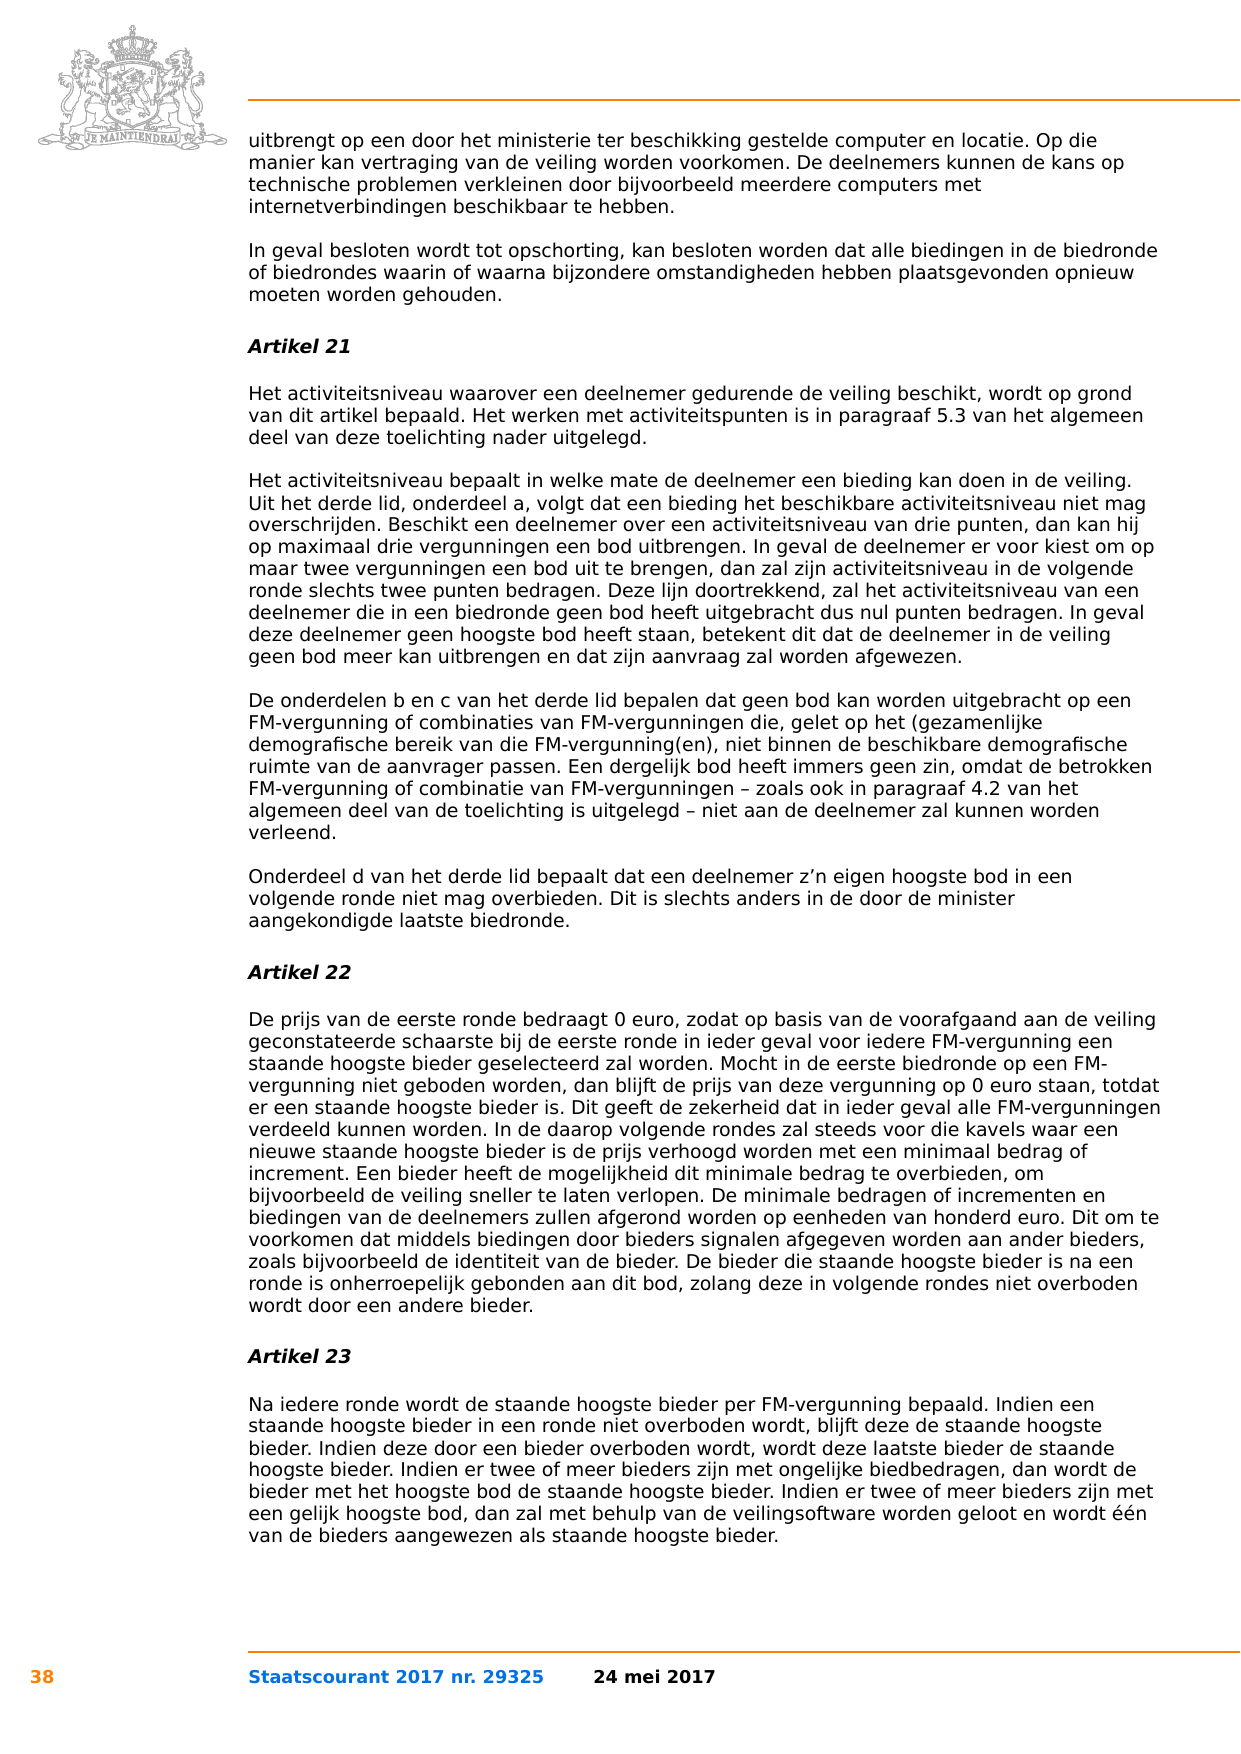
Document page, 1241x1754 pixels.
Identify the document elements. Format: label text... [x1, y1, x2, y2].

text Het activiteitsniveau waarover een deelnemer gedurende de veiling beschikt, wordt op grond van dit artikel bepaald. Het werken met activiteitspunten is in paragraaf 5.3 van het algemeen deel van deze toelichting nader uitgelegd. [248, 383, 1163, 448]
text uitbrengt op een door het ministerie ter beschikking gestelde computer en locatie. Op die manier kan vertraging van de veiling worden voorkomen. De deelnemers kunnen de kans op technische problemen verkleinen door bijvoorbeeld meerdere computers met internetverbindingen beschikbaar te hebben. [248, 130, 1163, 218]
subtitle Artikel 23 [248, 1346, 1163, 1368]
text In geval besloten wordt tot opschorting, kan besloten worden dat alle biedingen in de biedronde of biedrondes waarin of waarna bijzondere omstandigheden hebben plaatsgevonden opnieuw moeten worden gehouden. [248, 240, 1163, 306]
text De prijs van de eerste ronde bedraagt 0 euro, zodat op basis van de voorafgaand aan de veiling geconstateerde schaarste bij de eerste ronde in ieder geval voor iedere FM-vergunning een staande hoogste bieder geselecteerd zal worden. Mocht in de eerste biedronde op een FM-vergunning niet geboden worden, dan blijft de prijs van deze vergunning op 0 euro staan, totdat er een staande hoogste bieder is. Dit geeft de zekerheid dat in ieder geval alle FM-vergunningen verdeeld kunnen worden. In de daarop volgende rondes zal steeds voor die kavels waar een nieuwe staande hoogste bieder is de prijs verhoogd worden met een minimaal bedrag of increment. Een bieder heeft de mogelijkheid dit minimale bedrag te overbieden, om bijvoorbeeld de veiling sneller te laten verlopen. De minimale bedragen of incrementen en biedingen van de deelnemers zullen afgerond worden op eenheden van honderd euro. Dit om te voorkomen dat middels biedingen door bieders signalen afgegeven worden aan ander bieders, zoals bijvoorbeeld de identiteit van de bieder. De bieder die staande hoogste bieder is na een ronde is onherroepelijk gebonden aan dit bod, zolang deze in volgende rondes niet overboden wordt door een andere bieder. [248, 1009, 1163, 1316]
text Onderdeel d van het derde lid bepaalt dat een deelnemer z’n eigen hoogste bod in een volgende ronde niet mag overbieden. Dit is slechts anders in de door de minister aangekondigde laatste biedronde. [248, 866, 1163, 932]
subtitle Artikel 22 [248, 962, 1163, 984]
text De onderdelen b en c van het derde lid bepalen dat geen bod kan worden uitgebracht op een FM-vergunning of combinaties van FM-vergunningen die, gelet op het (gezamenlijke demografische bereik van die FM-vergunning(en), niet binnen de beschikbare demografische ruimte van de aanvrager passen. Een dergelijk bod heeft immers geen zin, omdat de betrokken FM-vergunning of combinatie van FM-vergunningen – zoals ook in paragraaf 4.2 van het algemeen deel van de toelichting is uitgelegd – niet aan de deelnemer zal kunnen worden verleend. [248, 690, 1163, 844]
picture [38, 25, 227, 150]
text Na iedere ronde wordt de staande hoogste bieder per FM-vergunning bepaald. Indien een staande hoogste bieder in een ronde niet overboden wordt, blijft deze de staande hoogste bieder. Indien deze door een bieder overboden wordt, wordt deze laatste bieder de staande hoogste bieder. Indien er twee of meer bieders zijn met ongelijke biedbedragen, dan wordt de bieder met het hoogste bod de staande hoogste bieder. Indien er twee of meer bieders zijn met een gelijk hoogste bod, dan zal met behulp van de veilingsoftware worden geloot en wordt één van de bieders aangewezen als staande hoogste bieder. [248, 1393, 1163, 1547]
subtitle Artikel 21 [248, 336, 1163, 358]
text Het activiteitsniveau bepaalt in welke mate de deelnemer een bieding kan doen in de veiling. Uit het derde lid, onderdeel a, volgt dat een bieding het beschikbare activiteitsniveau niet mag overschrijden. Beschikt een deelnemer over een activiteitsniveau van drie punten, dan kan hij op maximaal drie vergunningen een bod uitbrengen. In geval de deelnemer er voor kiest om op maar twee vergunningen een bod uit te brengen, dan zal zijn activiteitsniveau in de volgende ronde slechts twee punten bedragen. Deze lijn doortrekkend, zal het activiteitsniveau van een deelnemer die in een biedronde geen bod heeft uitgebracht dus nul punten bedragen. In geval deze deelnemer geen hoogste bod heeft staan, betekent dit dat de deelnemer in de veiling geen bod meer kan uitbrengen en dat zijn aanvraag zal worden afgewezen. [248, 470, 1163, 668]
